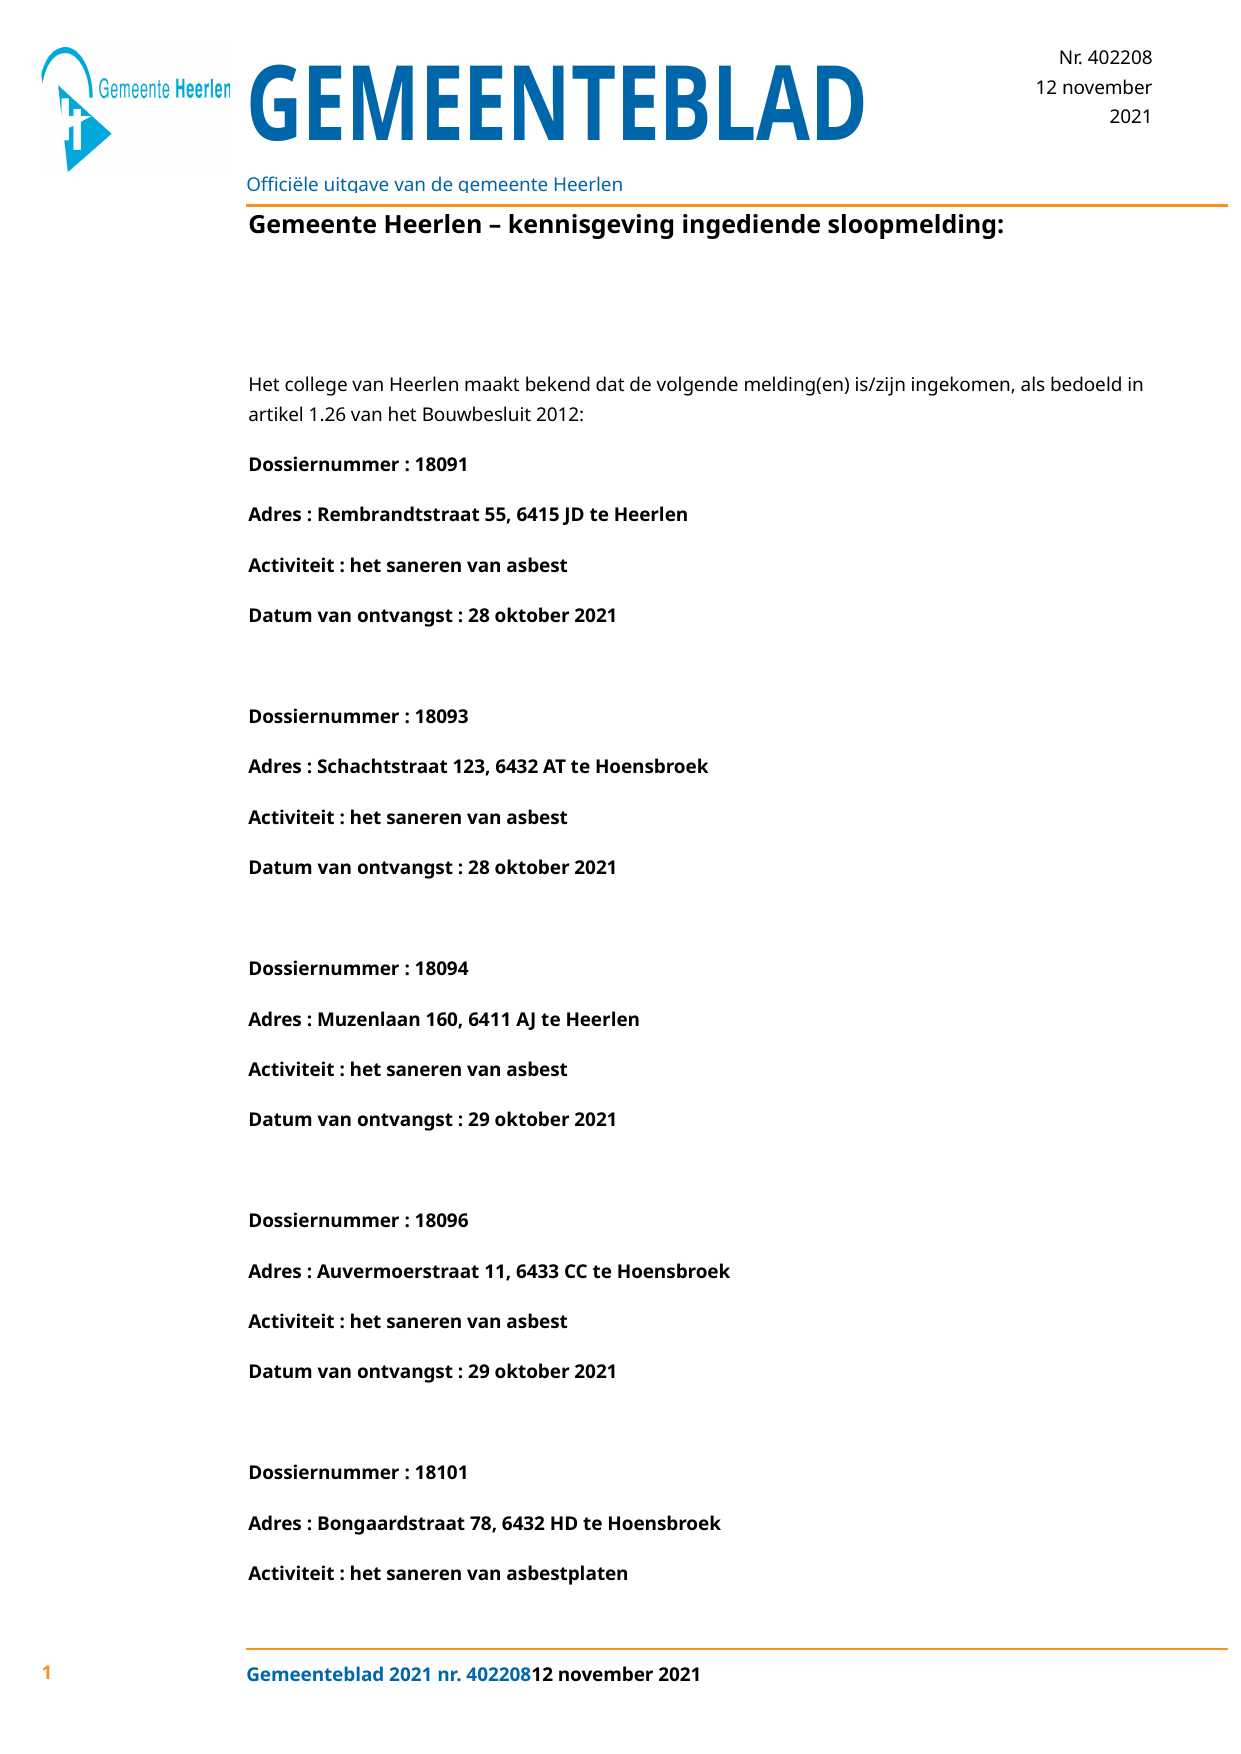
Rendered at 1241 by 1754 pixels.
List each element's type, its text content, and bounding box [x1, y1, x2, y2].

text Activiteit : het saneren van asbest [248, 1056, 1152, 1082]
text Datum van ontvangst : 28 oktober 2021 [248, 854, 1152, 880]
text Activiteit : het saneren van asbest [248, 552, 1152, 578]
text Adres : Muzenlaan 160, 6411 AJ te Heerlen [248, 1006, 1152, 1031]
text Dossiernummer : 18096 [248, 1207, 1152, 1233]
text Adres : Rembrandtstraat 55, 6415 JD te Heerlen [248, 502, 1152, 527]
text Activiteit : het saneren van asbestplaten [248, 1560, 1152, 1586]
text Dossiernummer : 18101 [248, 1459, 1152, 1485]
text Datum van ontvangst : 29 oktober 2021 [248, 1107, 1152, 1132]
text Datum van ontvangst : 29 oktober 2021 [248, 1359, 1152, 1384]
text Adres : Bongaardstraat 78, 6432 HD te Hoensbroek [248, 1510, 1152, 1536]
picture [41, 47, 59, 70]
text Gemeente Heerlen – kennisgeving ingediende sloopmelding: [248, 207, 1152, 241]
text Adres : Schachtstraat 123, 6432 AT te Hoensbroek [248, 754, 1152, 779]
text Het college van Heerlen maakt bekend dat de volgende melding(en) is/zijn ingekomen, als bedoeld in artikel 1.26 van het Bouwbesluit 2012: [248, 371, 1152, 426]
text Dossiernummer : 18094 [248, 955, 1152, 981]
text Activiteit : het saneren van asbest [248, 804, 1152, 830]
picture [41, 47, 231, 172]
text Dossiernummer : 18091 [248, 451, 1152, 477]
text Dossiernummer : 18093 [248, 703, 1152, 729]
text Activiteit : het saneren van asbest [248, 1308, 1152, 1334]
text Datum van ontvangst : 28 oktober 2021 [248, 602, 1152, 628]
text Adres : Auvermoerstraat 11, 6433 CC te Hoensbroek [248, 1258, 1152, 1283]
